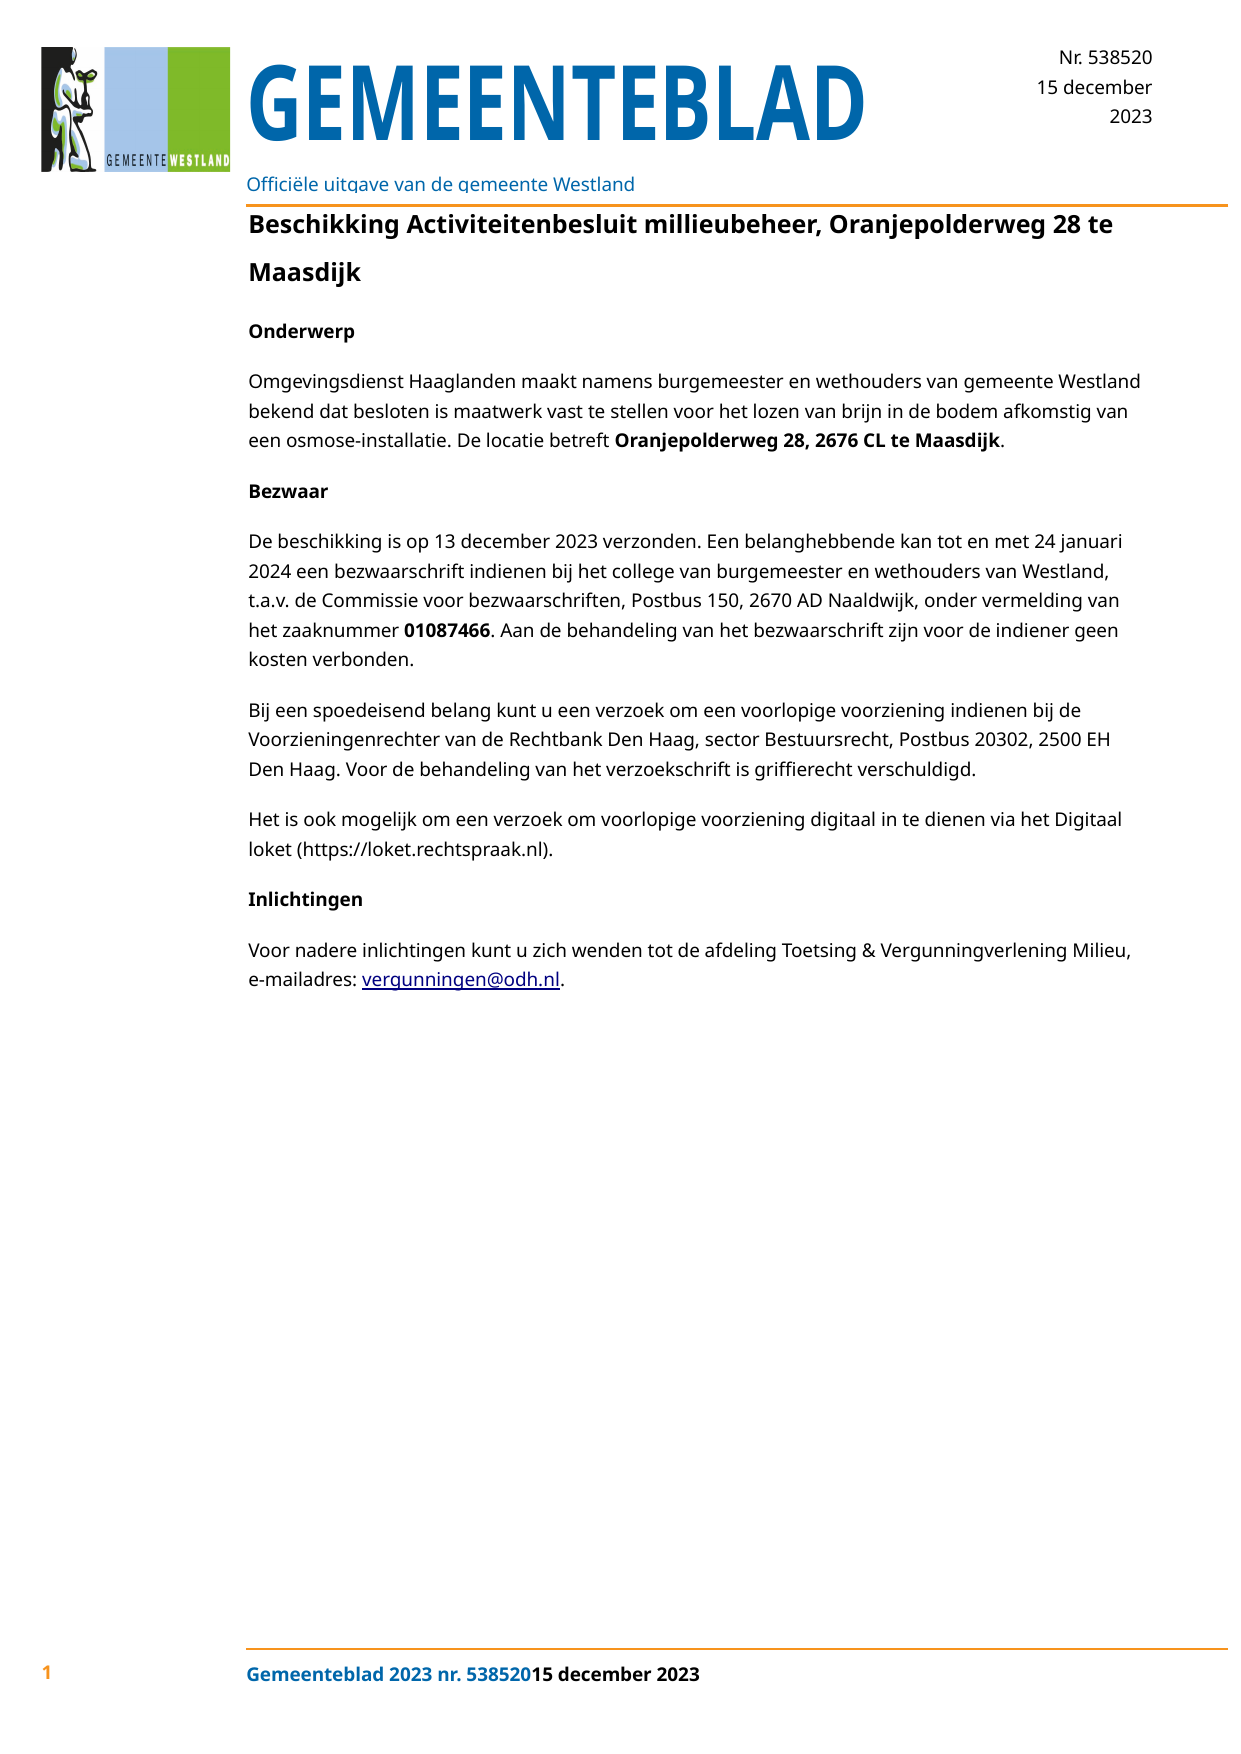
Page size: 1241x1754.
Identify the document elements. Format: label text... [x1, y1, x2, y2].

text Het is ook mogelijk om een verzoek om voorlopige voorziening digitaal in te dienen via het Digitaal loket (https://loket.rechtspraak.nl). [248, 807, 1152, 862]
text Inlichtingen [248, 887, 1152, 912]
text Bij een spoedeisend belang kunt u een verzoek om een voorlopige voorziening indienen bij de Voorzieningenrechter van de Rechtbank Den Haag, sector Bestuursrecht, Postbus 20302, 2500 EH Den Haag. Voor de behandeling van het verzoekschrift is griffierecht verschuldigd. [248, 697, 1152, 782]
text Voor nadere inlichtingen kunt u zich wenden tot de afdeling Toetsing & Vergunningverlening Milieu, e-mailadres: vergunningen@odh.nl. [248, 937, 1152, 992]
picture [41, 47, 231, 172]
text Beschikking Activiteitenbesluit millieubeheer, Oranjepolderweg 28 te Maasdijk [248, 207, 1152, 288]
text Onderwerp [248, 318, 1152, 344]
text Omgevingsdienst Haaglanden maakt namens burgemeester en wethouders van gemeente Westland bekend dat besloten is maatwerk vast te stellen voor het lozen van brijn in de bodem afkomstig van een osmose-installatie. De locatie betreft Oranjepolderweg 28, 2676 CL te Maasdijk. [248, 368, 1152, 453]
text De beschikking is op 13 december 2023 verzonden. Een belanghebbende kan tot en met 24 januari 2024 een bezwaarschrift indienen bij het college van burgemeester en wethouders van Westland, t.a.v. de Commissie voor bezwaarschriften, Postbus 150, 2670 AD Naaldwijk, onder vermelding van het zaaknummer 01087466. Aan de behandeling van het bezwaarschrift zijn voor de indiener geen kosten verbonden. [248, 528, 1152, 672]
text Bezwaar [248, 478, 1152, 504]
